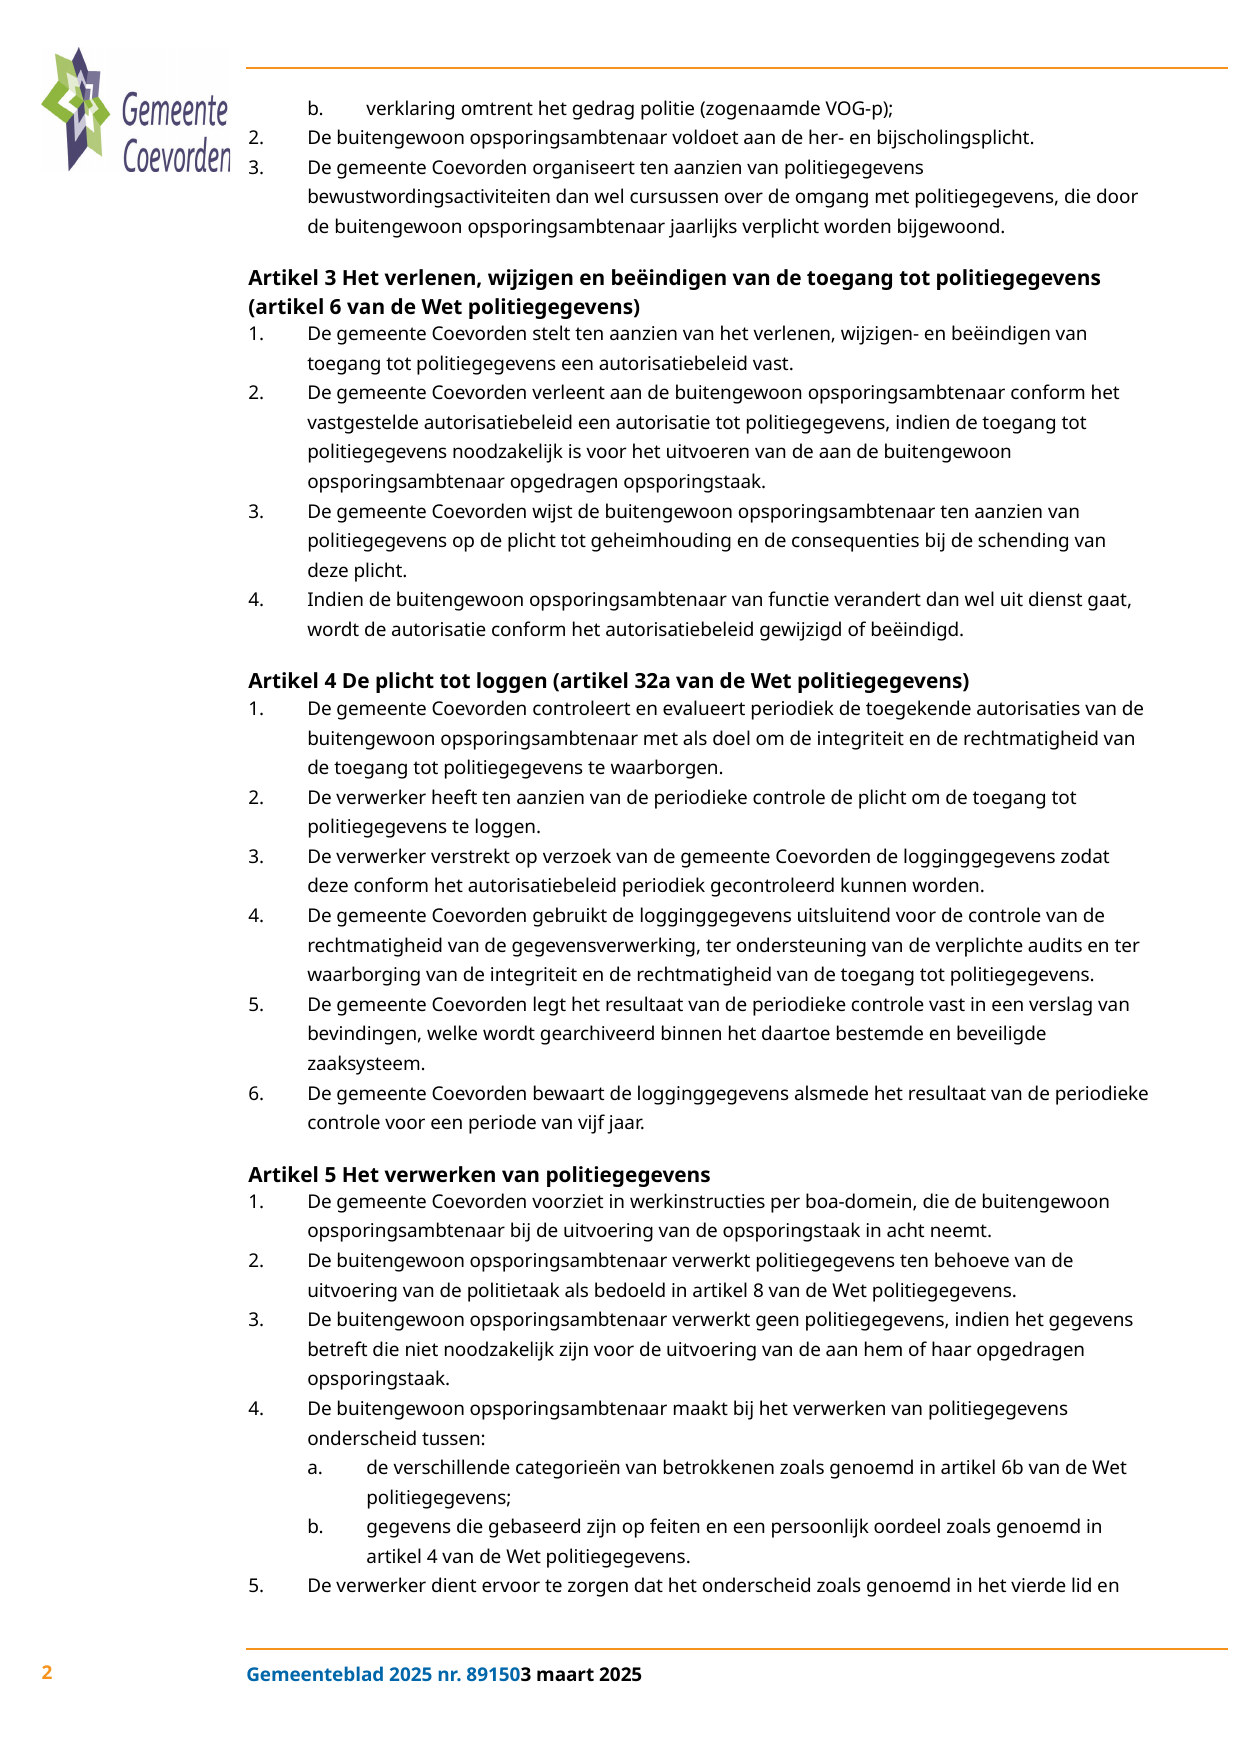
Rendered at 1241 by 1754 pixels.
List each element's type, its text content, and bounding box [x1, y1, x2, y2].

list gegevens die gebaseerd zijn op feiten en een persoonlijk oordeel zoals genoemd in artikel 4 van de Wet politiegegevens. [307, 1513, 1152, 1569]
list De verwerker dient ervoor te zorgen dat het onderscheid zoals genoemd in het vierde lid en [248, 1573, 1152, 1598]
list verklaring omtrent het gedrag politie (zogenaamde VOG-p); [307, 95, 1152, 121]
list De buitengewoon opsporingsambtenaar maakt bij het verwerken van politiegegevens onderscheid tussen: [248, 1395, 1152, 1451]
list De buitengewoon opsporingsambtenaar verwerkt politiegegevens ten behoeve van de uitvoering van de politietaak als bedoeld in artikel 8 van de Wet politiegegevens. [248, 1247, 1152, 1303]
list De verwerker heeft ten aanzien van de periodieke controle de plicht om de toegang tot politiegegevens te loggen. [248, 784, 1152, 839]
list De gemeente Coevorden controleert en evalueert periodiek de toegekende autorisaties van de buitengewoon opsporingsambtenaar met als doel om de integriteit en de rechtmatigheid van de toegang tot politiegegevens te waarborgen. [248, 695, 1152, 780]
list Indien de buitengewoon opsporingsambtenaar van functie verandert dan wel uit dienst gaat, wordt de autorisatie conform het autorisatiebeleid gewijzigd of beëindigd. [248, 587, 1152, 642]
list De gemeente Coevorden organiseert ten aanzien van politiegegevens bewustwordingsactiviteiten dan wel cursussen over de omgang met politiegegevens, die door de buitengewoon opsporingsambtenaar jaarlijks verplicht worden bijgewoond. [248, 154, 1152, 239]
list De buitengewoon opsporingsambtenaar voldoet aan de her- en bijscholingsplicht. [248, 124, 1152, 150]
list De gemeente Coevorden bewaart de logginggegevens alsmede het resultaat van de periodieke controle voor een periode van vijf jaar. [248, 1080, 1152, 1135]
text Artikel 4 De plicht tot loggen (artikel 32a van de Wet politiegegevens) [248, 667, 1152, 695]
text Artikel 5 Het verwerken van politiegegevens [248, 1160, 1152, 1188]
list De buitengewoon opsporingsambtenaar verwerkt geen politiegegevens, indien het gegevens betreft die niet noodzakelijk zijn voor de uitvoering van de aan hem of haar opgedragen opsporingstaak. [248, 1306, 1152, 1391]
list De gemeente Coevorden gebruikt de logginggegevens uitsluitend voor de controle van de rechtmatigheid van de gegevensverwerking, ter ondersteuning van de verplichte audits en ter waarborging van de integriteit en de rechtmatigheid van de toegang tot politiegegevens. [248, 902, 1152, 987]
list De verwerker verstrekt op verzoek van de gemeente Coevorden de logginggegevens zodat deze conform het autorisatiebeleid periodiek gecontroleerd kunnen worden. [248, 843, 1152, 898]
list De gemeente Coevorden wijst de buitengewoon opsporingsambtenaar ten aanzien van politiegegevens op de plicht tot geheimhouding en de consequenties bij de schending van deze plicht. [248, 498, 1152, 583]
list De gemeente Coevorden verleent aan de buitengewoon opsporingsambtenaar conform het vastgestelde autorisatiebeleid een autorisatie tot politiegegevens, indien de toegang tot politiegegevens noodzakelijk is voor het uitvoeren van de aan de buitengewoon opsporingsambtenaar opgedragen opsporingstaak. [248, 379, 1152, 494]
list de verschillende categorieën van betrokkenen zoals genoemd in artikel 6b van de Wet politiegegevens; [307, 1454, 1152, 1510]
list De gemeente Coevorden legt het resultaat van de periodieke controle vast in een verslag van bevindingen, welke wordt gearchiveerd binnen het daartoe bestemde en beveiligde zaaksysteem. [248, 991, 1152, 1076]
list De gemeente Coevorden voorziet in werkinstructies per boa-domein, die de buitengewoon opsporingsambtenaar bij de uitvoering van de opsporingstaak in acht neemt. [248, 1188, 1152, 1243]
list De gemeente Coevorden stelt ten aanzien van het verlenen, wijzigen- en beëindigen van toegang tot politiegegevens een autorisatiebeleid vast. [248, 320, 1152, 376]
text Artikel 3 Het verlenen, wijzigen en beëindigen van de toegang tot politiegegevens (artikel 6 van de Wet politiegegevens) [248, 263, 1152, 320]
picture [41, 47, 231, 172]
